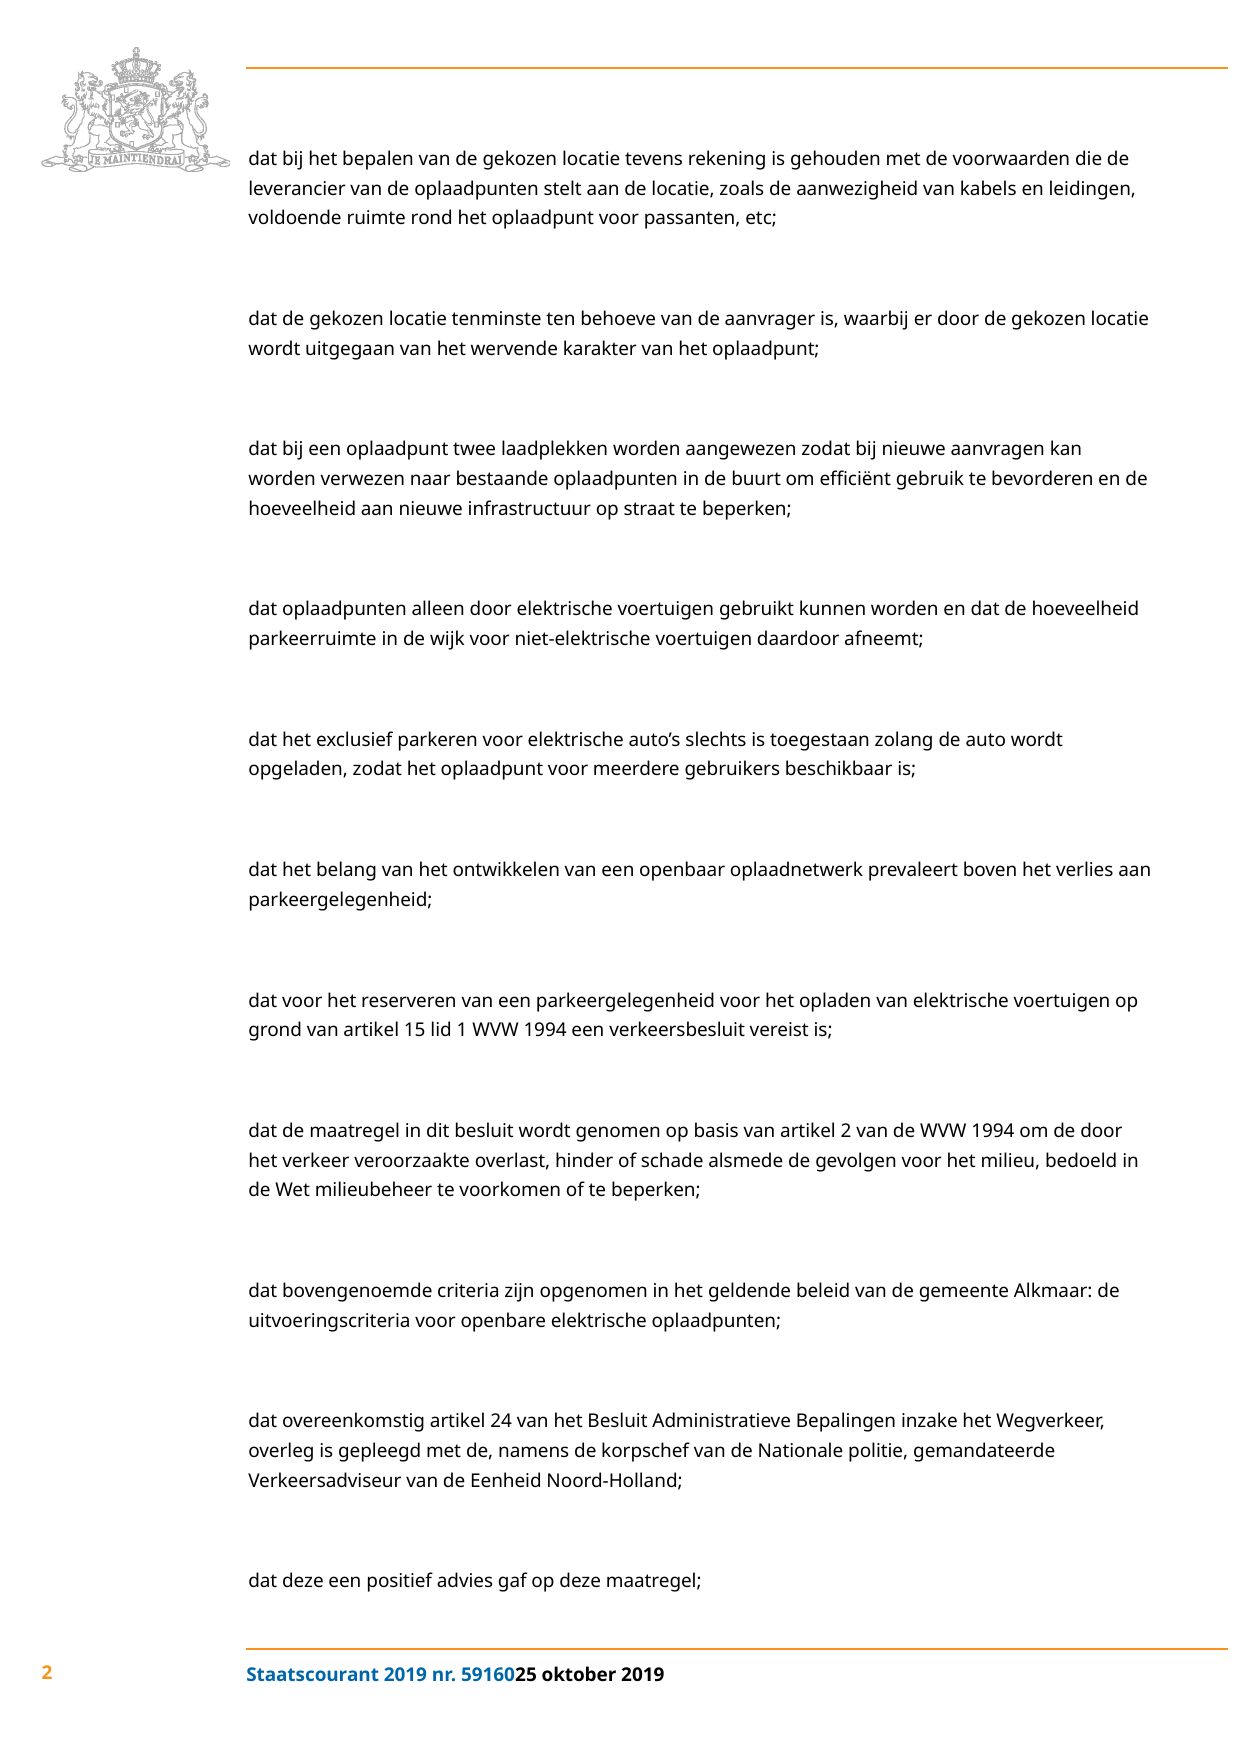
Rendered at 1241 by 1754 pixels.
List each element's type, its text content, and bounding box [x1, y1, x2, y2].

text dat de maatregel in dit besluit wordt genomen op basis van artikel 2 van de WVW 1994 om de door het verkeer veroorzaakte overlast, hinder of schade alsmede de gevolgen voor het milieu, bedoeld in de Wet milieubeheer te voorkomen of te beperken; [248, 1117, 1152, 1202]
text dat het exclusief parkeren voor elektrische auto’s slechts is toegestaan zolang de auto wordt opgeladen, zodat het oplaadpunt voor meerdere gebruikers beschikbaar is; [248, 726, 1152, 781]
text dat bij het bepalen van de gekozen locatie tevens rekening is gehouden met de voorwaarden die de leverancier van de oplaadpunten stelt aan de locatie, zoals de aanwezigheid van kabels en leidingen, voldoende ruimte rond het oplaadpunt voor passanten, etc; [248, 145, 1152, 230]
text dat oplaadpunten alleen door elektrische voertuigen gebruikt kunnen worden en dat de hoeveelheid parkeerruimte in de wijk voor niet-elektrische voertuigen daardoor afneemt; [248, 596, 1152, 651]
text dat bovengenoemde criteria zijn opgenomen in het geldende beleid van de gemeente Alkmaar: de uitvoeringscriteria voor openbare elektrische oplaadpunten; [248, 1277, 1152, 1333]
text dat bij een oplaadpunt twee laadplekken worden aangewezen zodat bij nieuwe aanvragen kan worden verwezen naar bestaande oplaadpunten in de buurt om efficiënt gebruik te bevorderen en de hoeveelheid aan nieuwe infrastructuur op straat te beperken; [248, 436, 1152, 521]
text dat overeenkomstig artikel 24 van het Besluit Administratieve Bepalingen inzake het Wegverkeer, overleg is gepleegd met de, namens de korpschef van de Nationale politie, gemandateerde Verkeersadviseur van de Eenheid Noord-Holland; [248, 1408, 1152, 1493]
text dat deze een positief advies gaf op deze maatregel; [248, 1568, 1152, 1593]
text dat het belang van het ontwikkelen van een openbaar oplaadnetwerk prevaleert boven het verlies aan parkeergelegenheid; [248, 856, 1152, 912]
text dat de gekozen locatie tenminste ten behoeve van de aanvrager is, waarbij er door de gekozen locatie wordt uitgegaan van het wervende karakter van het oplaadpunt; [248, 305, 1152, 361]
text dat voor het reserveren van een parkeergelegenheid voor het opladen van elektrische voertuigen op grond van artikel 15 lid 1 WVW 1994 een verkeersbesluit vereist is; [248, 987, 1152, 1042]
picture [41, 47, 231, 172]
